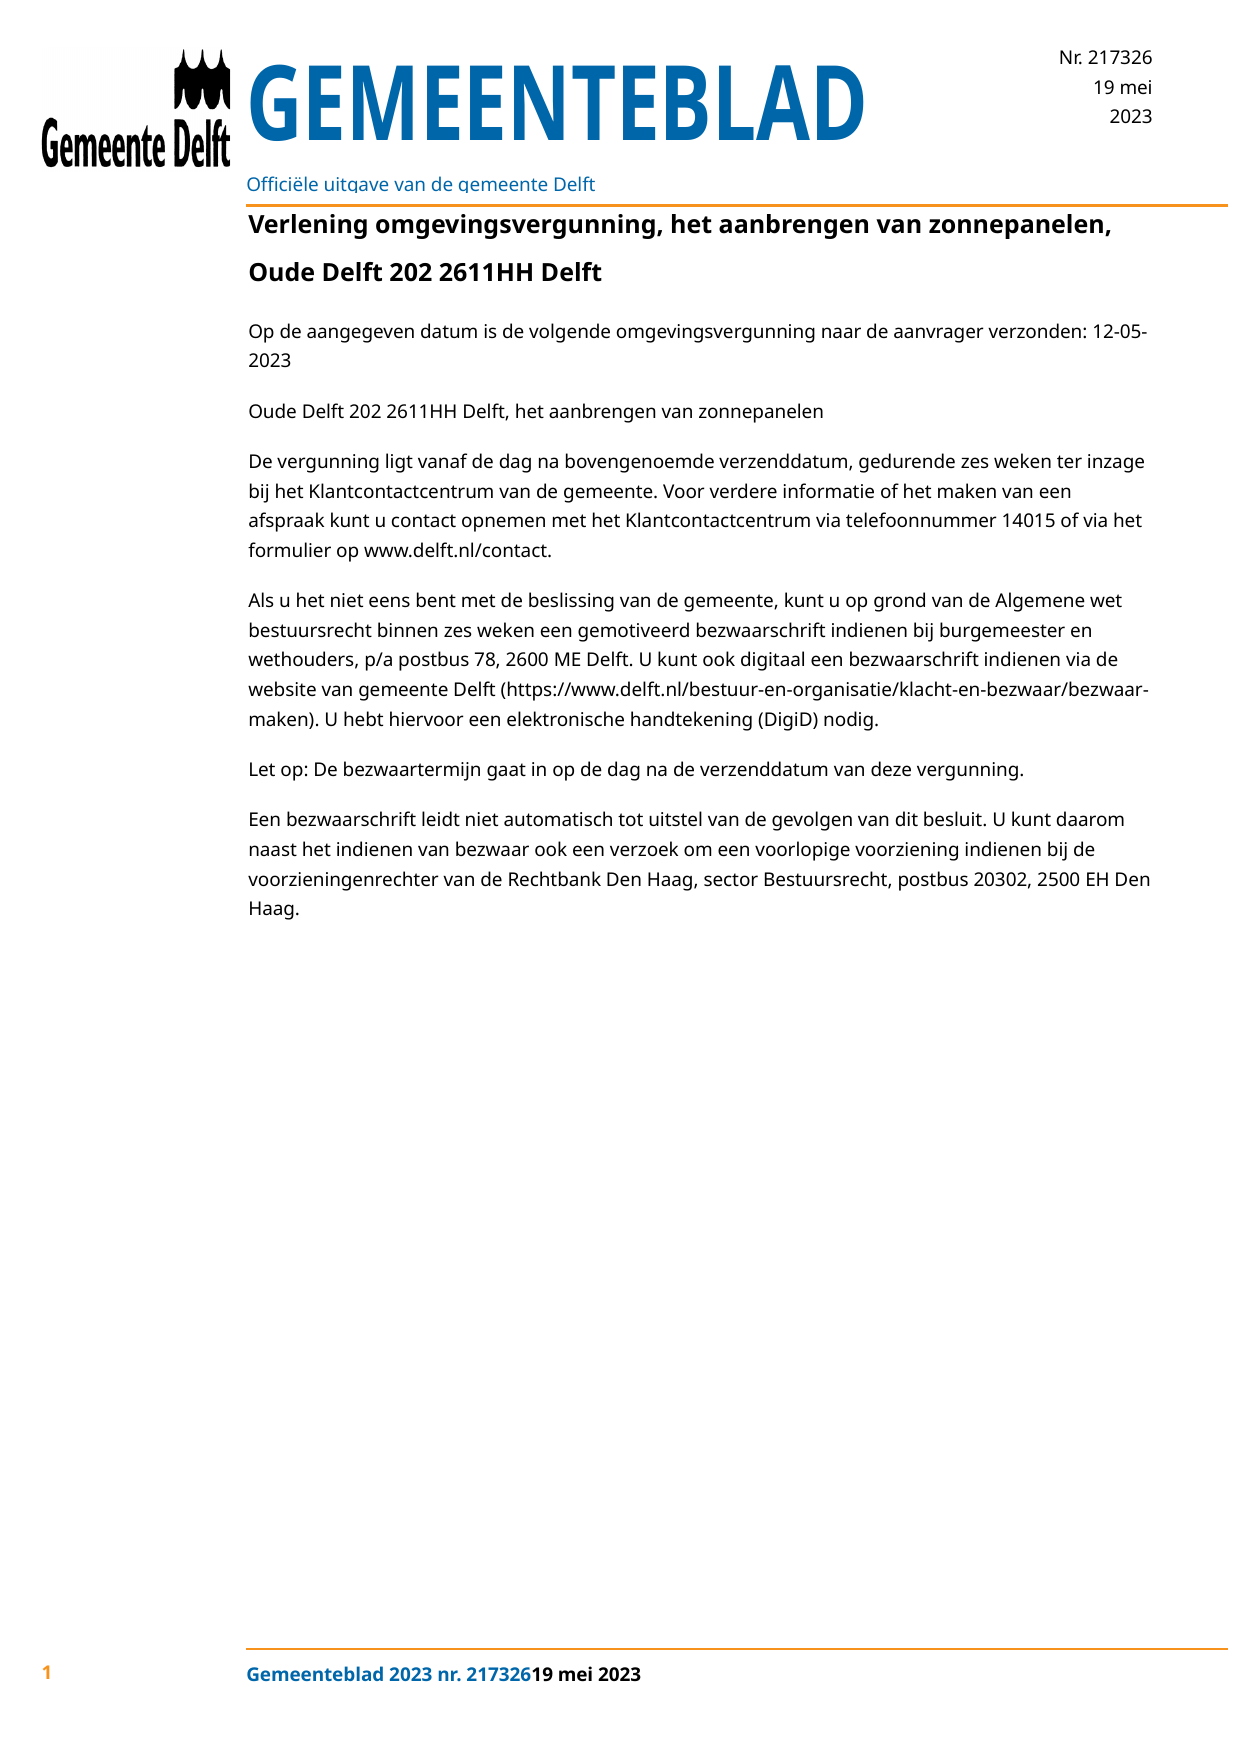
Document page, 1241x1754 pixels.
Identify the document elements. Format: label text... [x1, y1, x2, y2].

text Een bezwaarschrift leidt niet automatisch tot uitstel van de gevolgen van dit besluit. U kunt daarom naast het indienen van bezwaar ook een verzoek om een voorlopige voorziening indienen bij de voorzieningenrechter van de Rechtbank Den Haag, sector Bestuursrecht, postbus 20302, 2500 EH Den Haag. [248, 807, 1152, 921]
text De vergunning ligt vanaf de dag na bovengenoemde verzenddatum, gedurende zes weken ter inzage bij het Klantcontactcentrum van de gemeente. Voor verdere informatie of het maken van een afspraak kunt u contact opnemen met het Klantcontactcentrum via telefoonnummer 14015 of via het formulier op www.delft.nl/contact. [248, 448, 1152, 563]
text Let op: De bezwaartermijn gaat in op de dag na de verzenddatum van deze vergunning. [248, 756, 1152, 782]
text Oude Delft 202 2611HH Delft, het aanbrengen van zonnepanelen [248, 398, 1152, 424]
text Verlening omgevingsvergunning, het aanbrengen van zonnepanelen, Oude Delft 202 2611HH Delft [248, 207, 1152, 288]
text Als u het niet eens bent met de beslissing van de gemeente, kunt u op grond van de Algemene wet bestuursrecht binnen zes weken een gemotiveerd bezwaarschrift indienen bij burgemeester en wethouders, p/a postbus 78, 2600 ME Delft. U kunt ook digitaal een bezwaarschrift indienen via de website van gemeente Delft (https://www.delft.nl/bestuur-en-organisatie/klacht-en-bezwaar/bezwaar-maken). U hebt hiervoor een elektronische handtekening (DigiD) nodig. [248, 587, 1152, 732]
text Op de aangegeven datum is de volgende omgevingsvergunning naar de aanvrager verzonden: 12-05-2023 [248, 318, 1152, 373]
picture [41, 47, 231, 172]
